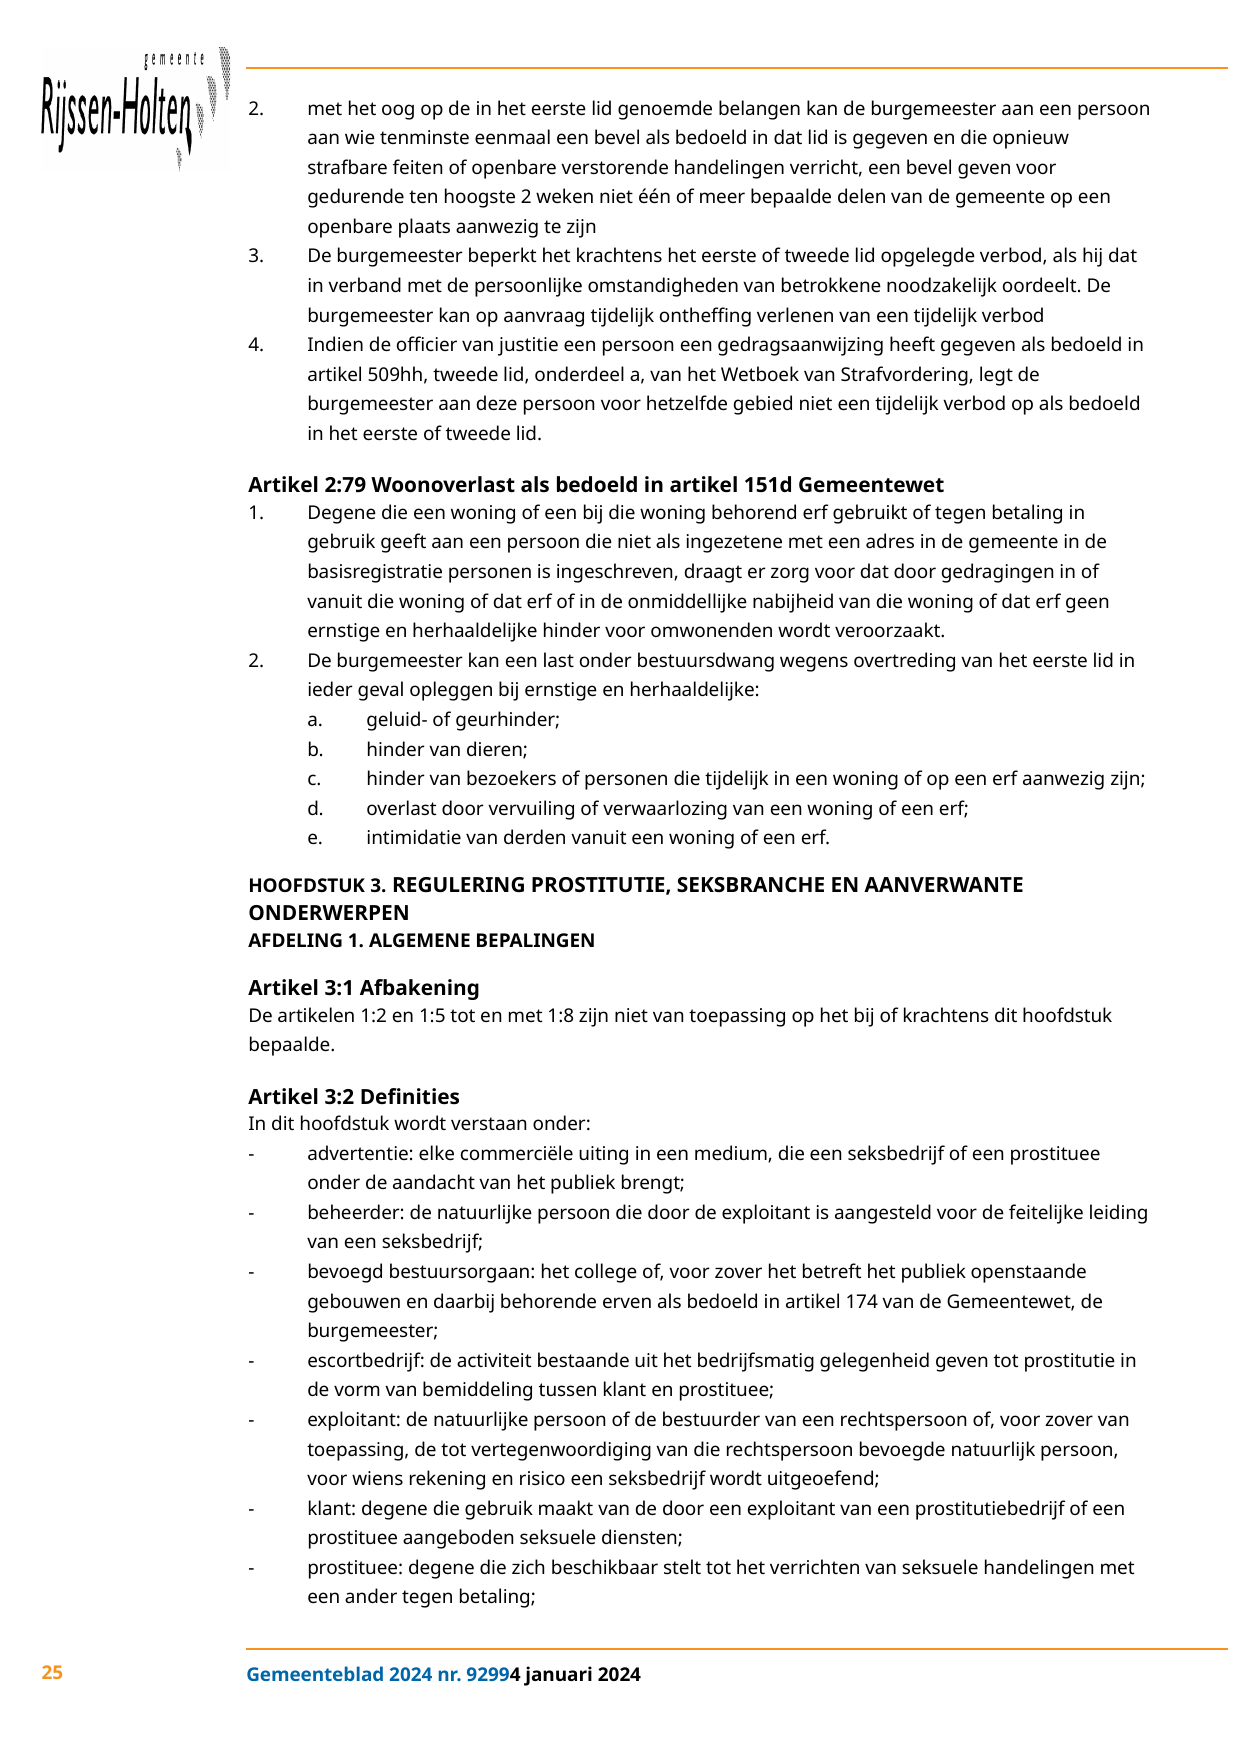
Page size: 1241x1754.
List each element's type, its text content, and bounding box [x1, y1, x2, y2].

list advertentie: elke commerciële uiting in een medium, die een seksbedrijf of een prostituee onder de aandacht van het publiek brengt; [248, 1140, 1152, 1195]
picture [41, 47, 231, 172]
text Artikel 2:79 Woonoverlast als bedoeld in artikel 151d Gemeentewet [248, 471, 1152, 499]
list bevoegd bestuursorgaan: het college of, voor zover het betreft het publiek openstaande gebouwen en daarbij behorende erven als bedoeld in artikel 174 van de Gemeentewet, de burgemeester; [248, 1258, 1152, 1343]
list Indien de officier van justitie een persoon een gedragsaanwijzing heeft gegeven als bedoeld in artikel 509hh, tweede lid, onderdeel a, van het Wetboek van Strafvordering, legt de burgemeester aan deze persoon voor hetzelfde gebied niet een tijdelijk verbod op als bedoeld in het eerste of tweede lid. [248, 331, 1152, 446]
list hinder van bezoekers of personen die tijdelijk in een woning of op een erf aanwezig zijn; [307, 765, 1152, 791]
list exploitant: de natuurlijke persoon of de bestuurder van een rechtspersoon of, voor zover van toepassing, de tot vertegenwoordiging van die rechtspersoon bevoegde natuurlijk persoon, voor wiens rekening en risico een seksbedrijf wordt uitgeoefend; [248, 1406, 1152, 1491]
list beheerder: de natuurlijke persoon die door de exploitant is aangesteld voor de feitelijke leiding van een seksbedrijf; [248, 1199, 1152, 1254]
list De burgemeester kan een last onder bestuursdwang wegens overtreding van het eerste lid in ieder geval opleggen bij ernstige en herhaaldelijke: [248, 647, 1152, 702]
list geluid- of geurhinder; [307, 706, 1152, 732]
list klant: degene die gebruik maakt van de door een exploitant van een prostitutiebedrijf of een prostituee aangeboden seksuele diensten; [248, 1495, 1152, 1550]
list overlast door vervuiling of verwaarlozing van een woning of een erf; [307, 795, 1152, 821]
list hinder van dieren; [307, 736, 1152, 761]
text In dit hoofdstuk wordt verstaan onder: [248, 1110, 1152, 1136]
text HOOFDSTUK 3. REGULERING PROSTITUTIE, SEKSBRANCHE EN AANVERWANTE ONDERWERPEN [248, 870, 1152, 927]
text Artikel 3:1 Afbakening [248, 973, 1152, 1002]
list prostituee: degene die zich beschikbaar stelt tot het verrichten van seksuele handelingen met een ander tegen betaling; [248, 1554, 1152, 1609]
list escortbedrijf: de activiteit bestaande uit het bedrijfsmatig gelegenheid geven tot prostitutie in de vorm van bemiddeling tussen klant en prostituee; [248, 1347, 1152, 1402]
text AFDELING 1. ALGEMENE BEPALINGEN [248, 927, 1152, 953]
list De burgemeester beperkt het krachtens het eerste of tweede lid opgelegde verbod, als hij dat in verband met de persoonlijke omstandigheden van betrokkene noodzakelijk oordeelt. De burgemeester kan op aanvraag tijdelijk ontheffing verlenen van een tijdelijk verbod [248, 243, 1152, 328]
list intimidatie van derden vanuit een woning of een erf. [307, 824, 1152, 850]
list met het oog op de in het eerste lid genoemde belangen kan de burgemeester aan een persoon aan wie tenminste eenmaal een bevel als bedoeld in dat lid is gegeven en die opnieuw strafbare feiten of openbare verstorende handelingen verricht, een bevel geven voor gedurende ten hoogste 2 weken niet één of meer bepaalde delen van de gemeente op een openbare plaats aanwezig te zijn [248, 95, 1152, 239]
text Artikel 3:2 Definities [248, 1082, 1152, 1110]
text De artikelen 1:2 en 1:5 tot en met 1:8 zijn niet van toepassing op het bij of krachtens dit hoofdstuk bepaalde. [248, 1002, 1152, 1057]
list Degene die een woning of een bij die woning behorend erf gebruikt of tegen betaling in gebruik geeft aan een persoon die niet als ingezetene met een adres in de gemeente in de basisregistratie personen is ingeschreven, draagt er zorg voor dat door gedragingen in of vanuit die woning of dat erf of in de onmiddellijke nabijheid van die woning of dat erf geen ernstige en herhaaldelijke hinder voor omwonenden wordt veroorzaakt. [248, 499, 1152, 643]
